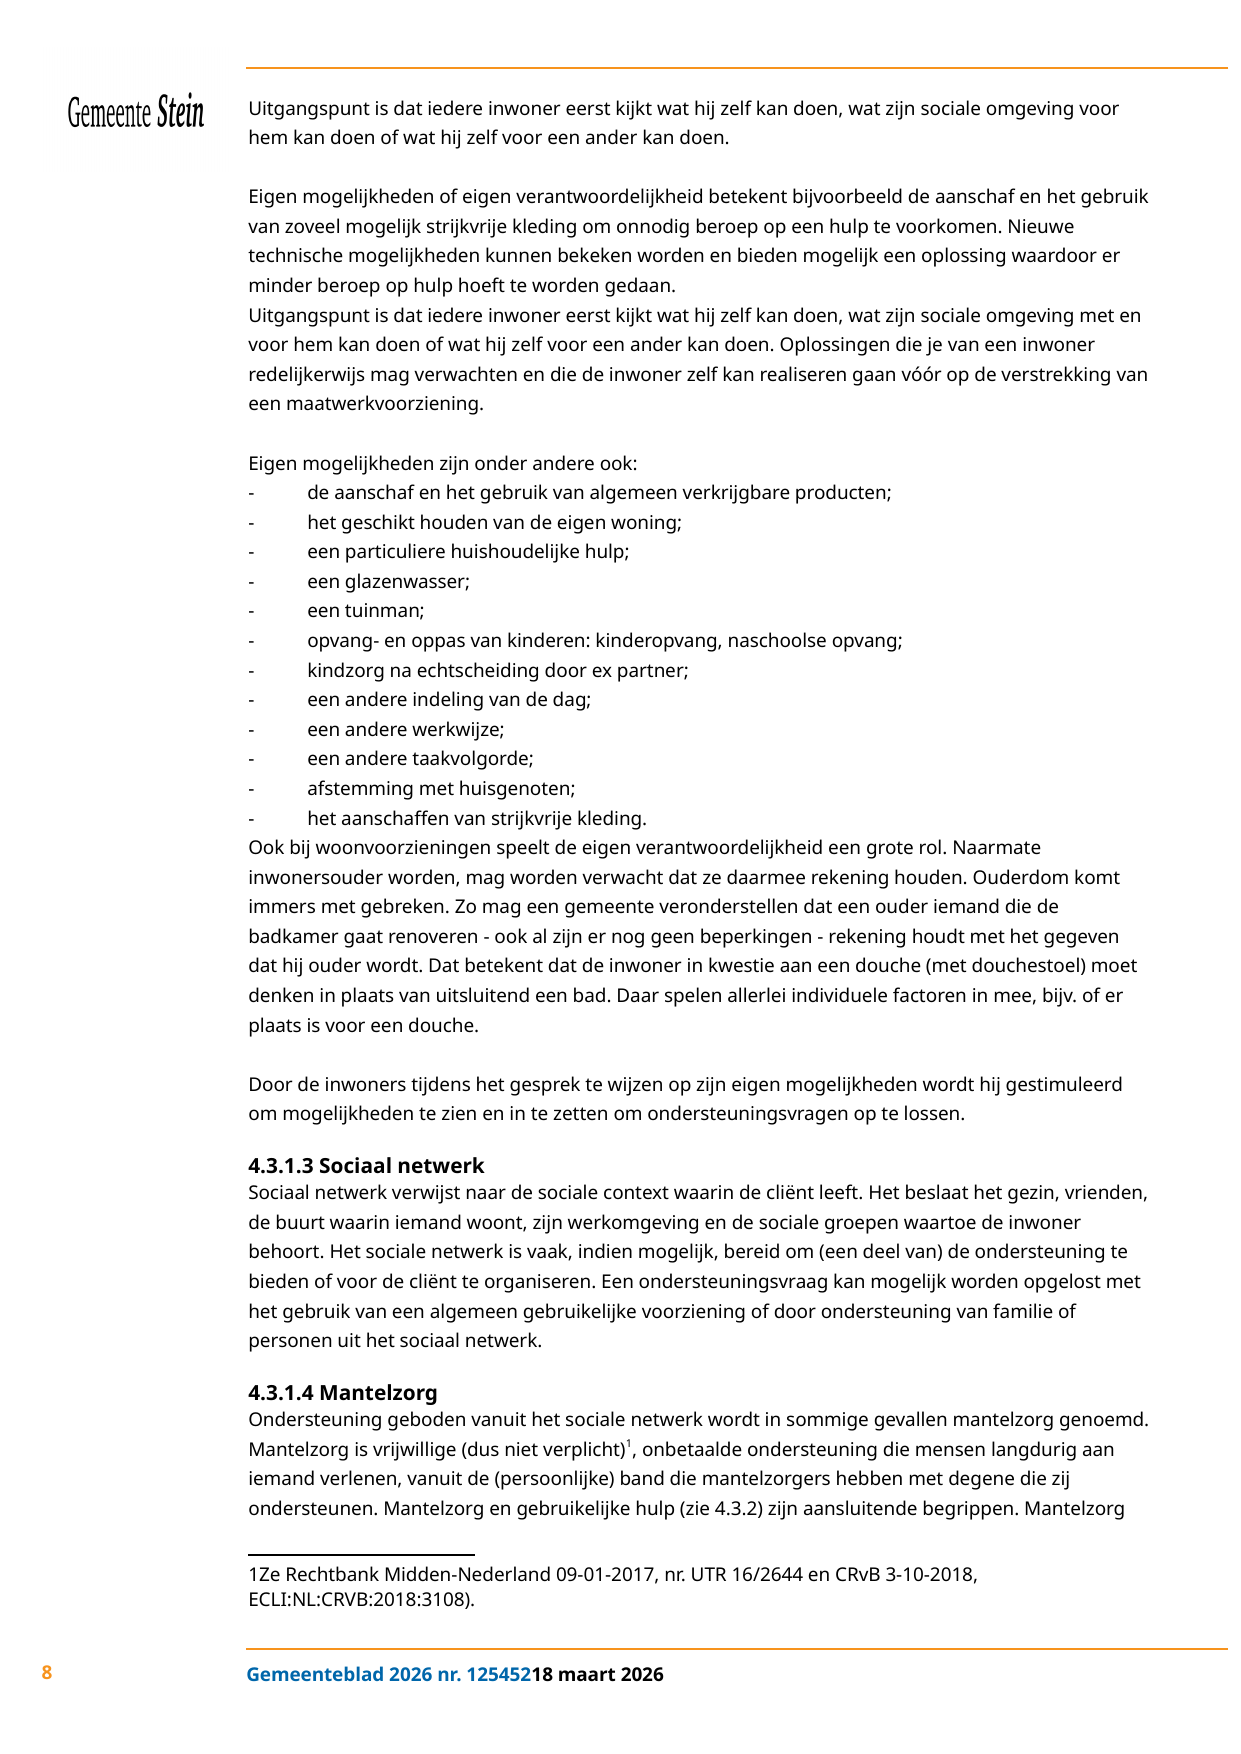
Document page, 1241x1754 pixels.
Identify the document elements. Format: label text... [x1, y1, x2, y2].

list opvang- en oppas van kinderen: kinderopvang, naschoolse opvang; [248, 627, 1152, 653]
list het aanschaffen van strijkvrije kleding. [248, 805, 1152, 831]
list afstemming met huisgenoten; [248, 775, 1152, 801]
text 4.3.1.4 Mantelzorg [248, 1378, 1152, 1406]
list het geschikt houden van de eigen woning; [248, 509, 1152, 535]
text Ze Rechtbank Midden-Nederland 09-01-2017, nr. UTR 16/2644 en CRvB 3-10-2018, ECLI:NL:CRVB:2018:3108). [248, 1561, 1152, 1612]
list een tuinman; [248, 598, 1152, 623]
text 4.3.1.3 Sociaal netwerk [248, 1151, 1152, 1179]
list een particuliere huishoudelijke hulp; [248, 538, 1152, 564]
text Uitgangspunt is dat iedere inwoner eerst kijkt wat hij zelf kan doen, wat zijn sociale omgeving voor hem kan doen of wat hij zelf voor een ander kan doen. [248, 95, 1152, 150]
text Ook bij woonvoorzieningen speelt de eigen verantwoordelijkheid een grote rol. Naarmate inwonersouder worden, mag worden verwacht dat ze daarmee rekening houden. Ouderdom komt immers met gebreken. Zo mag een gemeente veronderstellen dat een ouder iemand die de badkamer gaat renoveren - ook al zijn er nog geen beperkingen - rekening houdt met het gegeven dat hij ouder wordt. Dat betekent dat de inwoner in kwestie aan een douche (met douchestoel) moet denken in plaats van uitsluitend een bad. Daar spelen allerlei individuele factoren in mee, bijv. of er plaats is voor een douche. [248, 834, 1152, 1038]
picture [41, 47, 231, 172]
list een glazenwasser; [248, 568, 1152, 594]
text Eigen mogelijkheden zijn onder andere ook: [248, 450, 1152, 476]
list een andere taakvolgorde; [248, 746, 1152, 771]
text Eigen mogelijkheden of eigen verantwoordelijkheid betekent bijvoorbeeld de aanschaf en het gebruik van zoveel mogelijk strijkvrije kleding om onnodig beroep op een hulp te voorkomen. Nieuwe technische mogelijkheden kunnen bekeken worden en bieden mogelijk een oplossing waardoor er minder beroep op hulp hoeft te worden gedaan. [248, 183, 1152, 298]
text Sociaal netwerk verwijst naar de sociale context waarin de cliënt leeft. Het beslaat het gezin, vrienden, de buurt waarin iemand woont, zijn werkomgeving en de sociale groepen waartoe de inwoner behoort. Het sociale netwerk is vaak, indien mogelijk, bereid om (een deel van) de ondersteuning te bieden of voor de cliënt te organiseren. Een ondersteuningsvraag kan mogelijk worden opgelost met het gebruik van een algemeen gebruikelijke voorziening of door ondersteuning van familie of personen uit het sociaal netwerk. [248, 1179, 1152, 1353]
list de aanschaf en het gebruik van algemeen verkrijgbare producten; [248, 479, 1152, 505]
text Door de inwoners tijdens het gesprek te wijzen op zijn eigen mogelijkheden wordt hij gestimuleerd om mogelijkheden te zien en in te zetten om ondersteuningsvragen op te lossen. [248, 1071, 1152, 1126]
list een andere werkwijze; [248, 716, 1152, 742]
list kindzorg na echtscheiding door ex partner; [248, 657, 1152, 683]
text Uitgangspunt is dat iedere inwoner eerst kijkt wat hij zelf kan doen, wat zijn sociale omgeving met en voor hem kan doen of wat hij zelf voor een ander kan doen. Oplossingen die je van een inwoner redelijkerwijs mag verwachten en die de inwoner zelf kan realiseren gaan vóór op de verstrekking van een maatwerkvoorziening. [248, 302, 1152, 416]
list een andere indeling van de dag; [248, 686, 1152, 712]
text Ondersteuning geboden vanuit het sociale netwerk wordt in sommige gevallen mantelzorg genoemd. Mantelzorg is vrijwillige (dus niet verplicht), onbetaalde ondersteuning die mensen langdurig aan iemand verlenen, vanuit de (persoonlijke) band die mantelzorgers hebben met degene die zij ondersteunen. Mantelzorg en gebruikelijke hulp (zie 4.3.2) zijn aansluitende begrippen. Mantelzorg [248, 1406, 1152, 1521]
